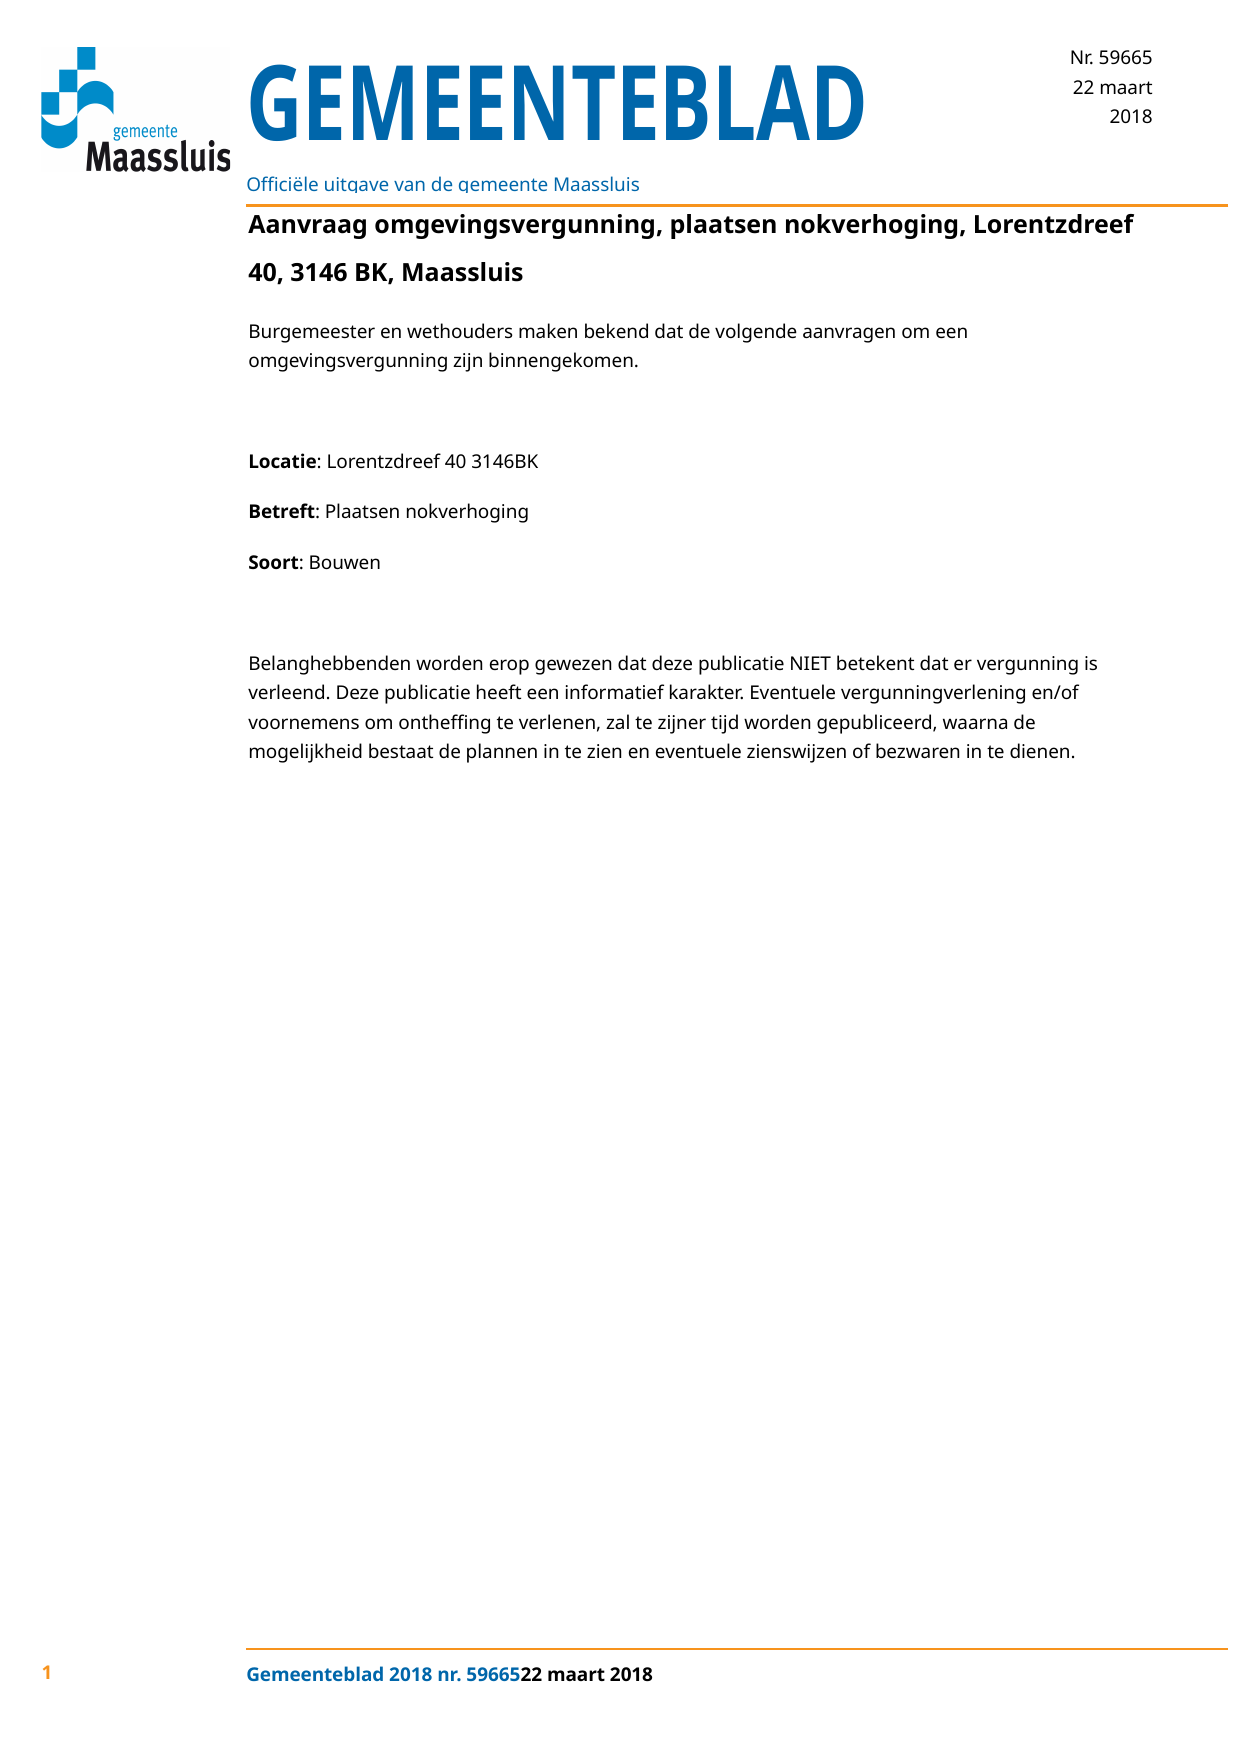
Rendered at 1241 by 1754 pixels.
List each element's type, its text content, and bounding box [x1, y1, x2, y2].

text Belanghebbenden worden erop gewezen dat deze publicatie NIET betekent dat er vergunning is verleend. Deze publicatie heeft een informatief karakter. Eventuele vergunningverlening en/of voornemens om ontheffing te verlenen, zal te zijner tijd worden gepubliceerd, waarna de mogelijkheid bestaat de plannen in te zien en eventuele zienswijzen of bezwaren in te dienen. [248, 650, 1152, 764]
picture [41, 47, 231, 172]
text Locatie: Lorentzdreef 40 3146BK [248, 448, 1152, 474]
text Burgemeester en wethouders maken bekend dat de volgende aanvragen om een omgevingsvergunning zijn binnengekomen. [248, 318, 1152, 373]
picture [41, 47, 77, 92]
text Aanvraag omgevingsvergunning, plaatsen nokverhoging, Lorentzdreef 40, 3146 BK, Maassluis [248, 207, 1152, 288]
text Soort: Bouwen [248, 549, 1152, 575]
text Betreft: Plaatsen nokverhoging [248, 499, 1152, 524]
